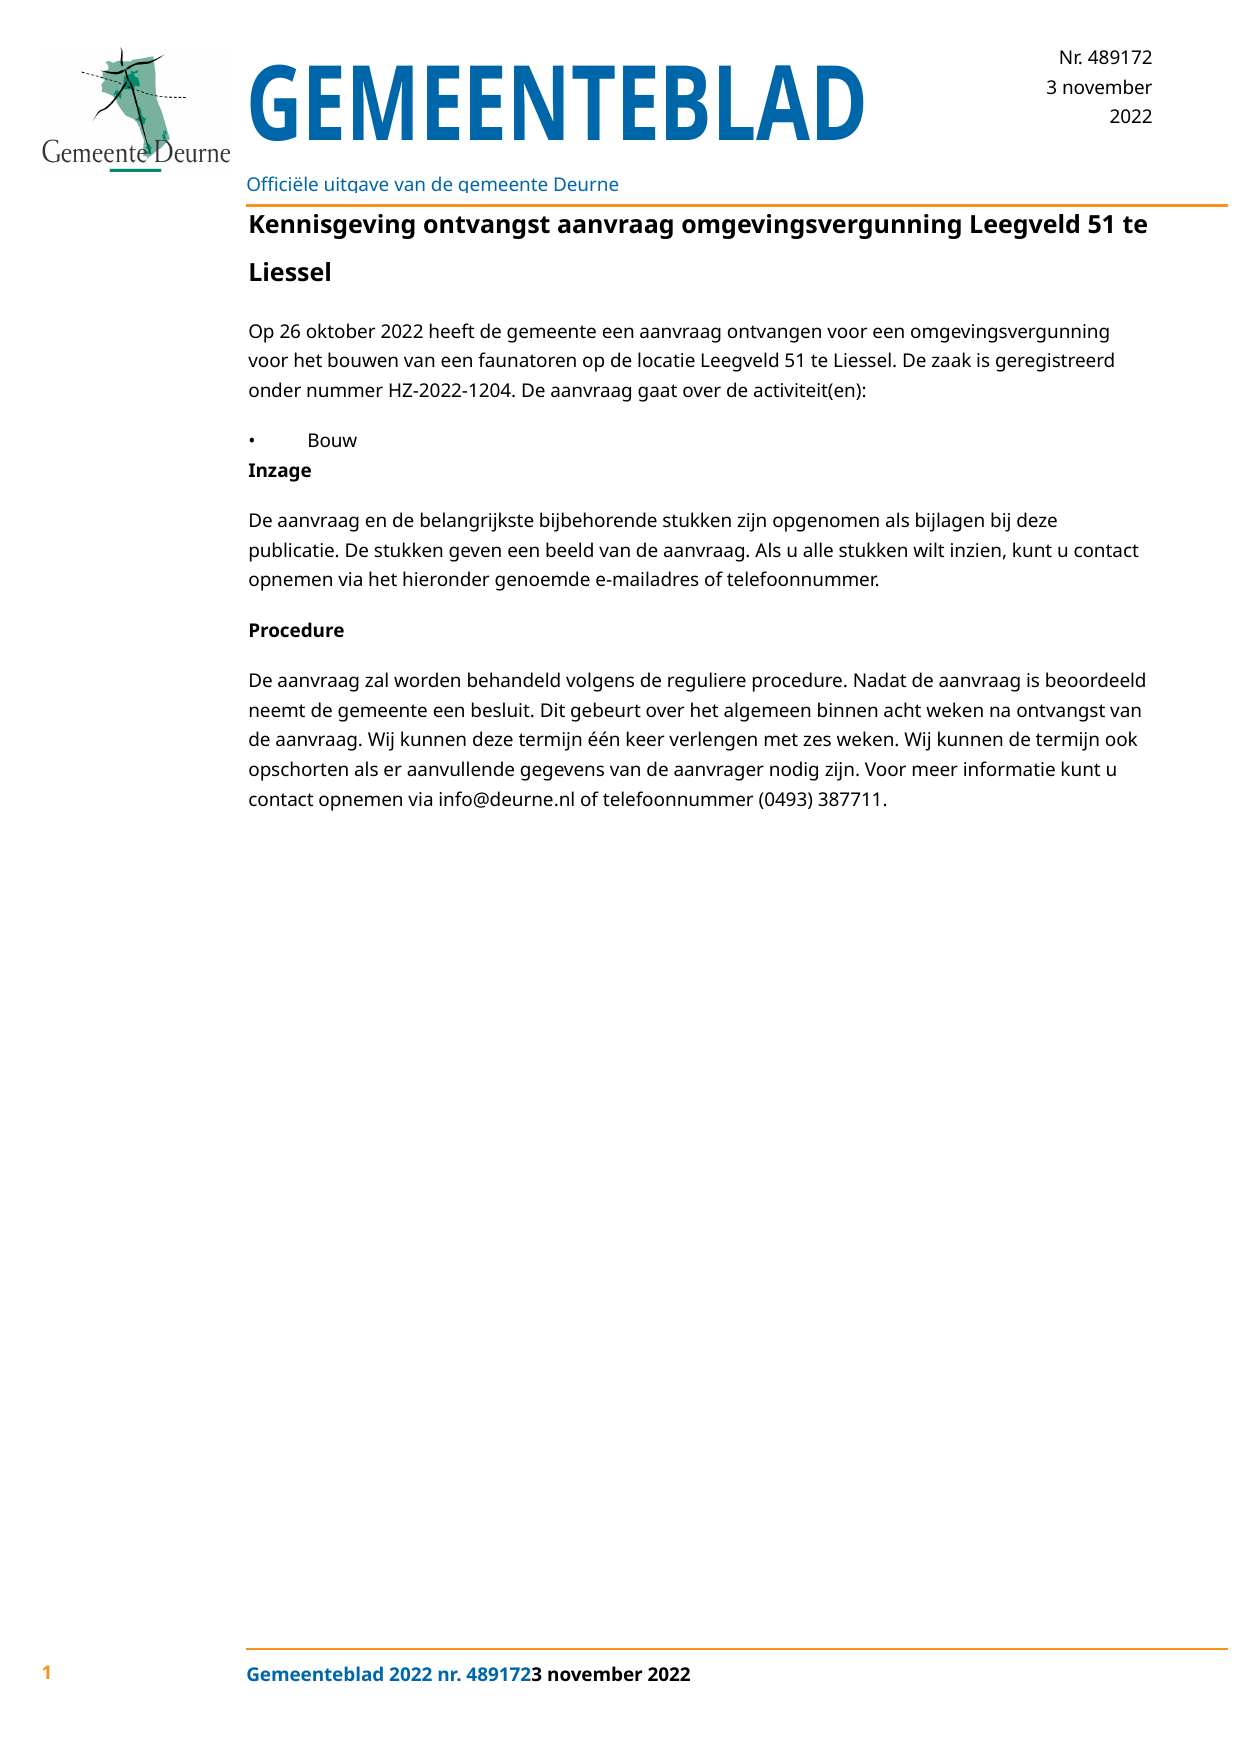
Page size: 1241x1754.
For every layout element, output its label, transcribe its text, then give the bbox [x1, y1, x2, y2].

text Op 26 oktober 2022 heeft de gemeente een aanvraag ontvangen voor een omgevingsvergunning voor het bouwen van een faunatoren op de locatie Leegveld 51 te Liessel. De zaak is geregistreerd onder nummer HZ-2022-1204. De aanvraag gaat over de activiteit(en): [248, 318, 1152, 403]
text De aanvraag en de belangrijkste bijbehorende stukken zijn opgenomen als bijlagen bij deze publicatie. De stukken geven een beeld van de aanvraag. Als u alle stukken wilt inzien, kunt u contact opnemen via het hieronder genoemde e-mailadres of telefoonnummer. [248, 507, 1152, 592]
text Inzage [248, 457, 1152, 483]
list Bouw [248, 427, 1152, 453]
text Procedure [248, 617, 1152, 643]
text Kennisgeving ontvangst aanvraag omgevingsvergunning Leegveld 51 te Liessel [248, 207, 1152, 288]
text De aanvraag zal worden behandeld volgens de reguliere procedure. Nadat de aanvraag is beoordeeld neemt de gemeente een besluit. Dit gebeurt over het algemeen binnen acht weken na ontvangst van de aanvraag. Wij kunnen deze termijn één keer verlengen met zes weken. Wij kunnen de termijn ook opschorten als er aanvullende gegevens van de aanvrager nodig zijn. Voor meer informatie kunt u contact opnemen via info@deurne.nl of telefoonnummer (0493) 387711. [248, 667, 1152, 812]
picture [41, 47, 231, 172]
